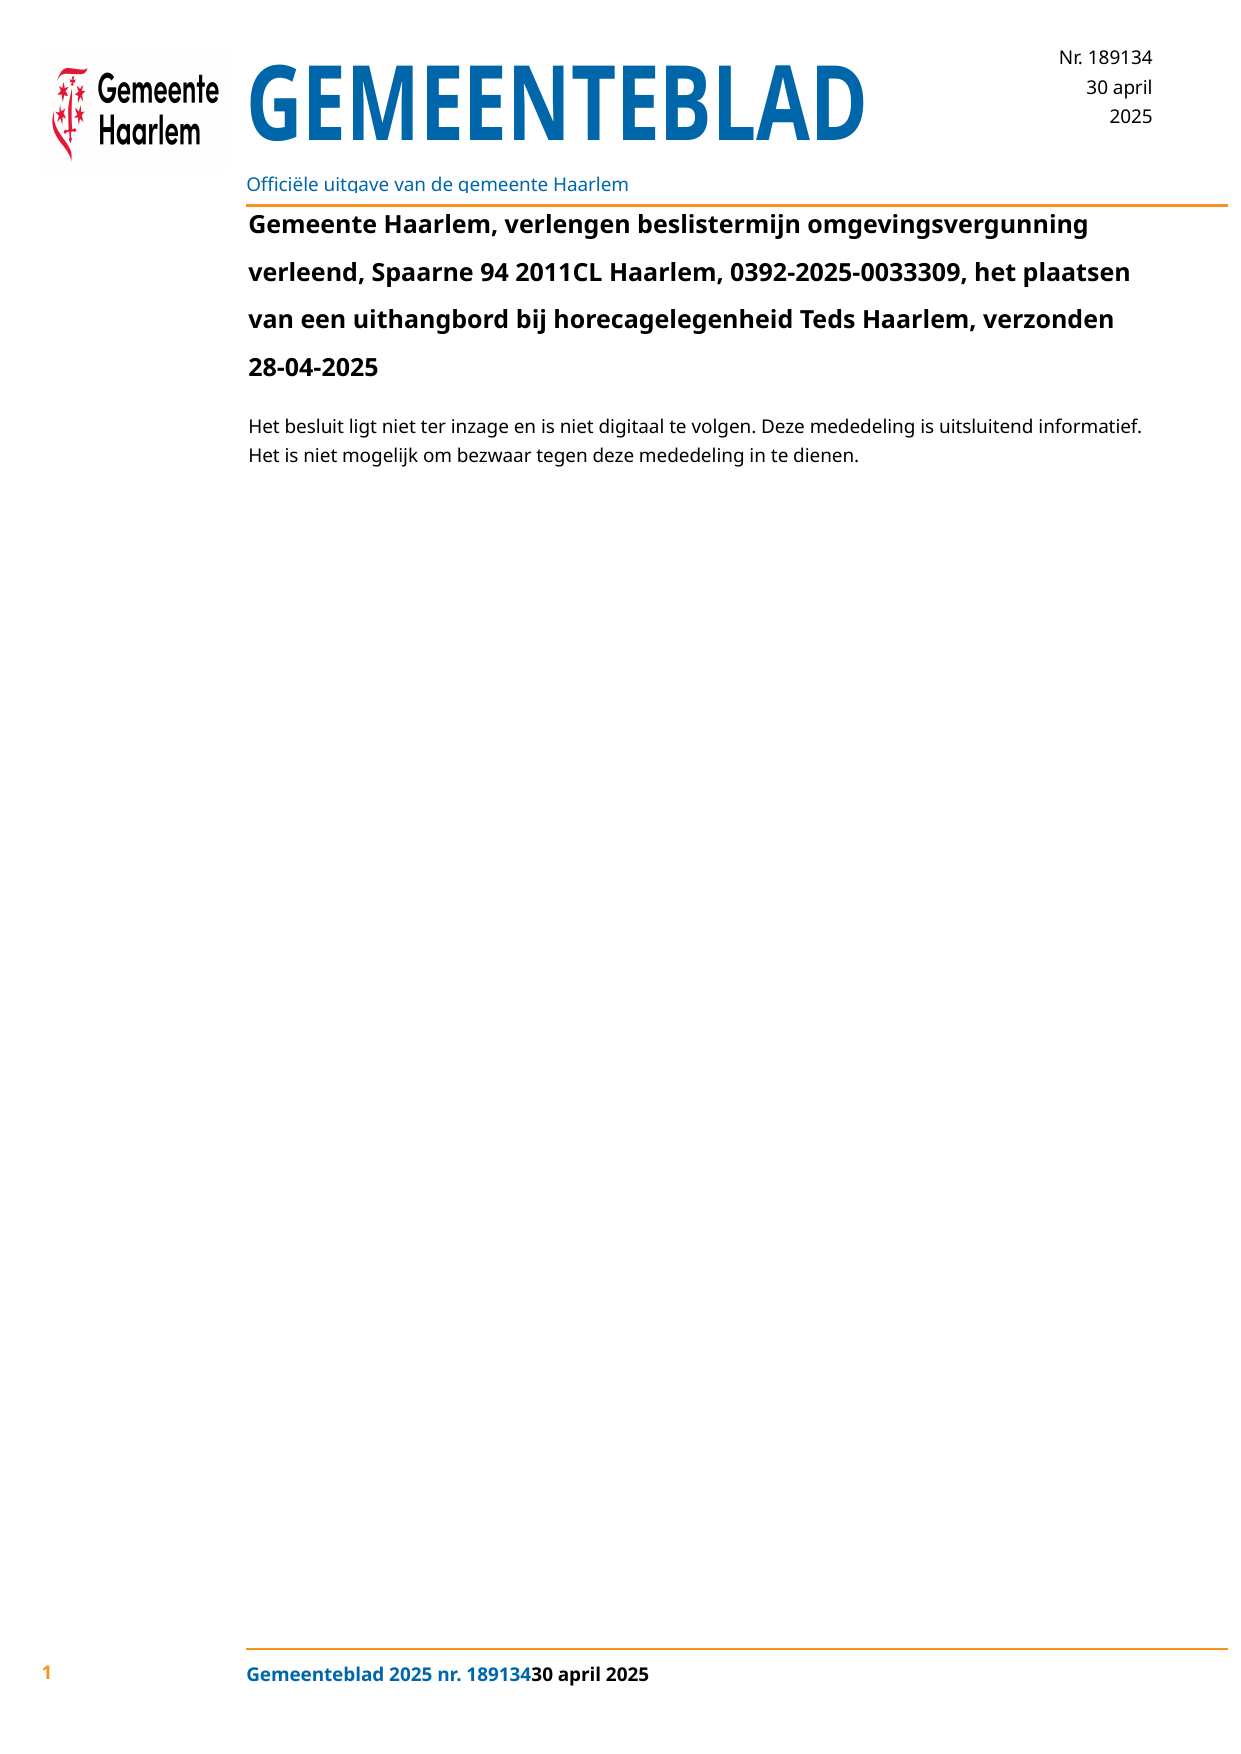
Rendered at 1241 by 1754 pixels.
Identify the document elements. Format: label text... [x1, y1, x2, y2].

picture [41, 47, 231, 172]
text Het besluit ligt niet ter inzage en is niet digitaal te volgen. Deze mededeling is uitsluitend informatief. Het is niet mogelijk om bezwaar tegen deze mededeling in te dienen. [248, 413, 1152, 468]
text Gemeente Haarlem, verlengen beslistermijn omgevingsvergunning verleend, Spaarne 94 2011CL Haarlem, 0392-2025-0033309, het plaatsen van een uithangbord bij horecagelegenheid Teds Haarlem, verzonden 28-04-2025 [248, 207, 1152, 384]
